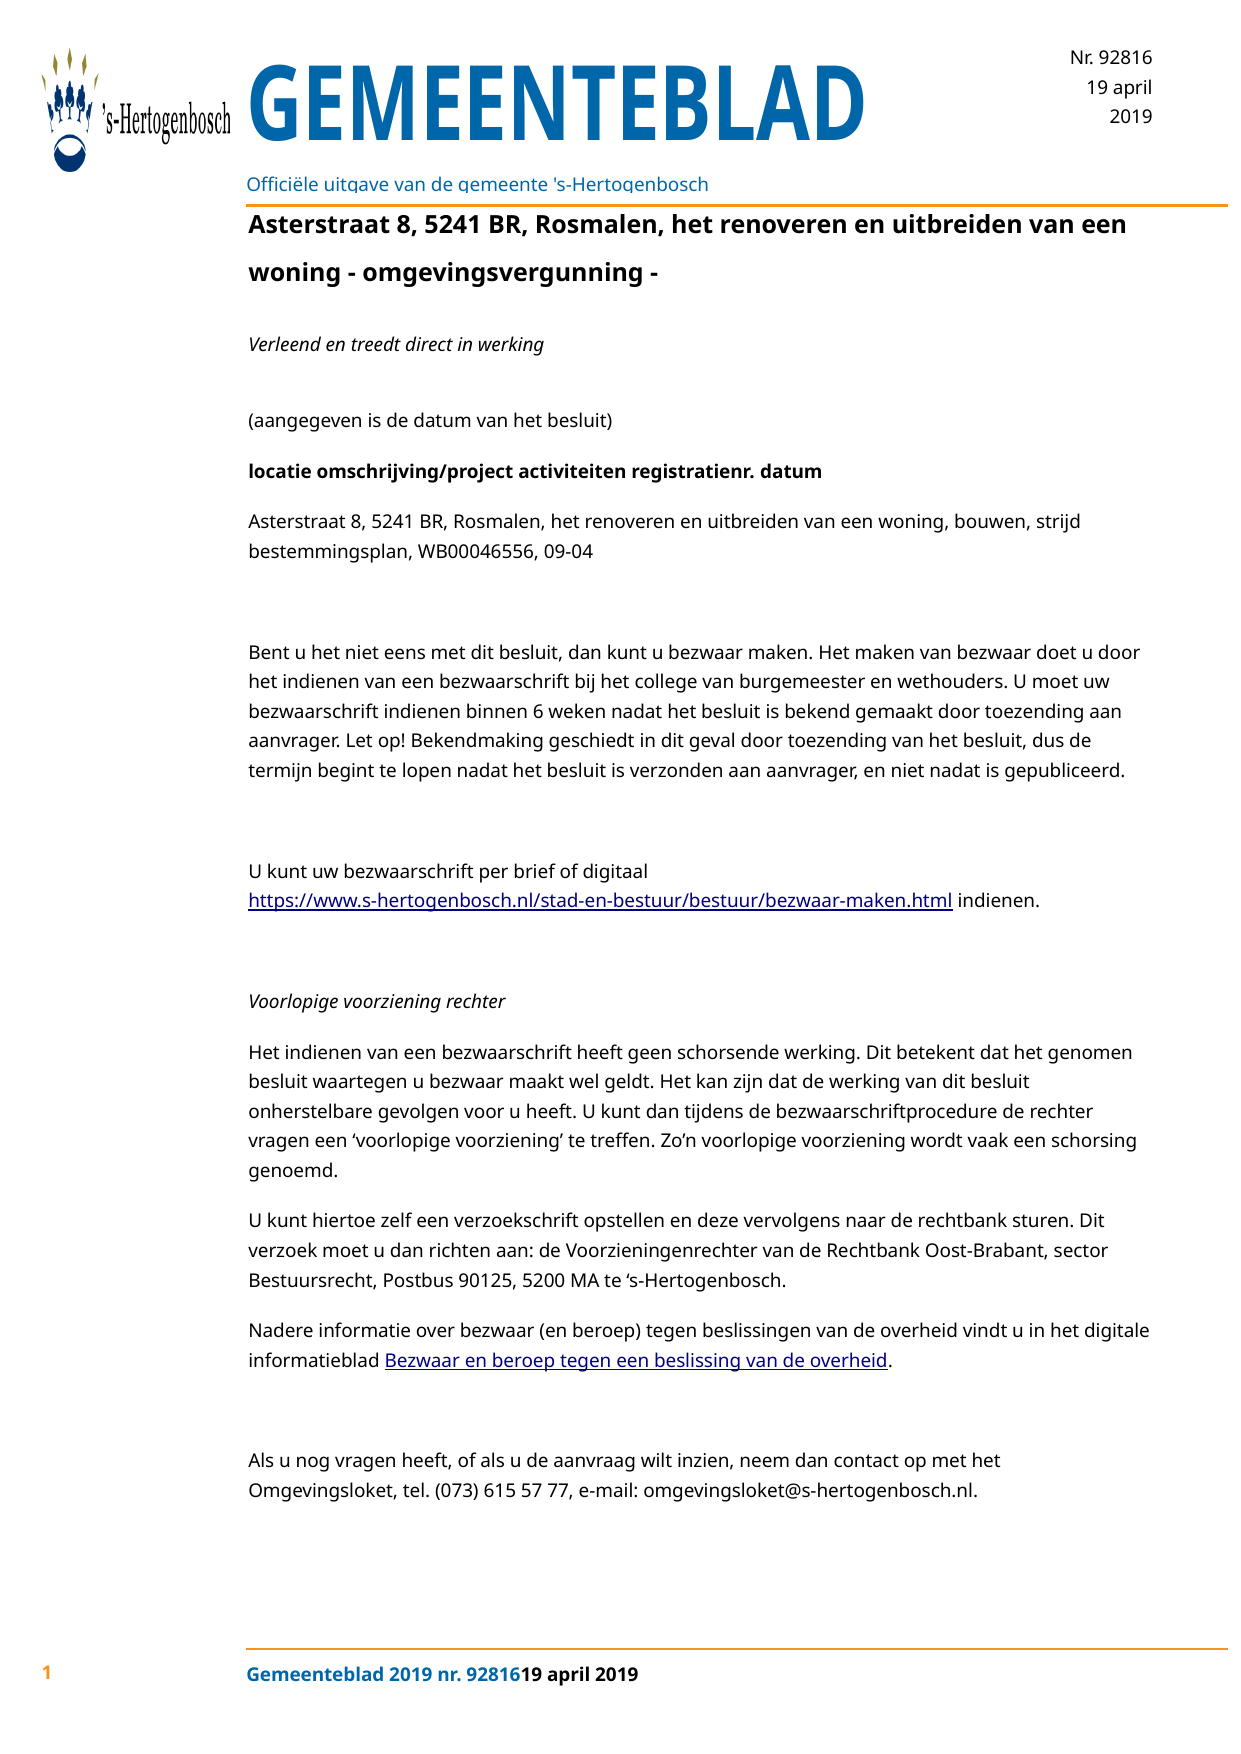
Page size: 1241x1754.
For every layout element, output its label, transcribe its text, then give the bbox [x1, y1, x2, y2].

text (aangegeven is de datum van het besluit) [248, 408, 1152, 433]
text Asterstraat 8, 5241 BR, Rosmalen, het renoveren en uitbreiden van een woning - omgevingsvergunning - [248, 207, 1152, 288]
text Bent u het niet eens met dit besluit, dan kunt u bezwaar maken. Het maken van bezwaar doet u door het indienen van een bezwaarschrift bij het college van burgemeester en wethouders. U moet uw bezwaarschrift indienen binnen 6 weken nadat het besluit is bekend gemaakt door toezending aan aanvrager. Let op! Bekendmaking geschiedt in dit geval door toezending van het besluit, dus de termijn begint te lopen nadat het besluit is verzonden aan aanvrager, en niet nadat is gepubliceerd. [248, 639, 1152, 783]
picture [41, 47, 231, 172]
text Nadere informatie over bezwaar (en beroep) tegen beslissingen van de overheid vindt u in het digitale informatieblad Bezwaar en beroep tegen een beslissing van de overheid. [248, 1317, 1152, 1372]
text Het indienen van een bezwaarschrift heeft geen schorsende werking. Dit betekent dat het genomen besluit waartegen u bezwaar maakt wel geldt. Het kan zijn dat de werking van dit besluit onherstelbare gevolgen voor u heeft. U kunt dan tijdens de bezwaarschriftprocedure de rechter vragen een ‘voorlopige voorziening’ te treffen. Zo’n voorlopige voorziening wordt vaak een schorsing genoemd. [248, 1039, 1152, 1183]
text U kunt hiertoe zelf een verzoekschrift opstellen en deze vervolgens naar de rechtbank sturen. Dit verzoek moet u dan richten aan: de Voorzieningenrechter van de Rechtbank Oost-Brabant, sector Bestuursrecht, Postbus 90125, 5200 MA te ‘s-Hertogenbosch. [248, 1208, 1152, 1292]
text Als u nog vragen heeft, of als u de aanvraag wilt inzien, neem dan contact op met het Omgevingsloket, tel. (073) 615 57 77, e-mail: omgevingsloket@s-hertogenbosch.nl. [248, 1448, 1152, 1503]
text Verleend en treedt direct in werking [248, 331, 1152, 357]
text Asterstraat 8, 5241 BR, Rosmalen, het renoveren en uitbreiden van een woning, bouwen, strijd bestemmingsplan, WB00046556, 09-04 [248, 508, 1152, 564]
text U kunt uw bezwaarschrift per brief of digitaal https://www.s-hertogenbosch.nl/stad-en-bestuur/bestuur/bezwaar-maken.html indienen. [248, 858, 1152, 913]
text Voorlopige voorziening rechter [248, 988, 1152, 1014]
text locatie omschrijving/project activiteiten registratienr. datum [248, 458, 1152, 484]
